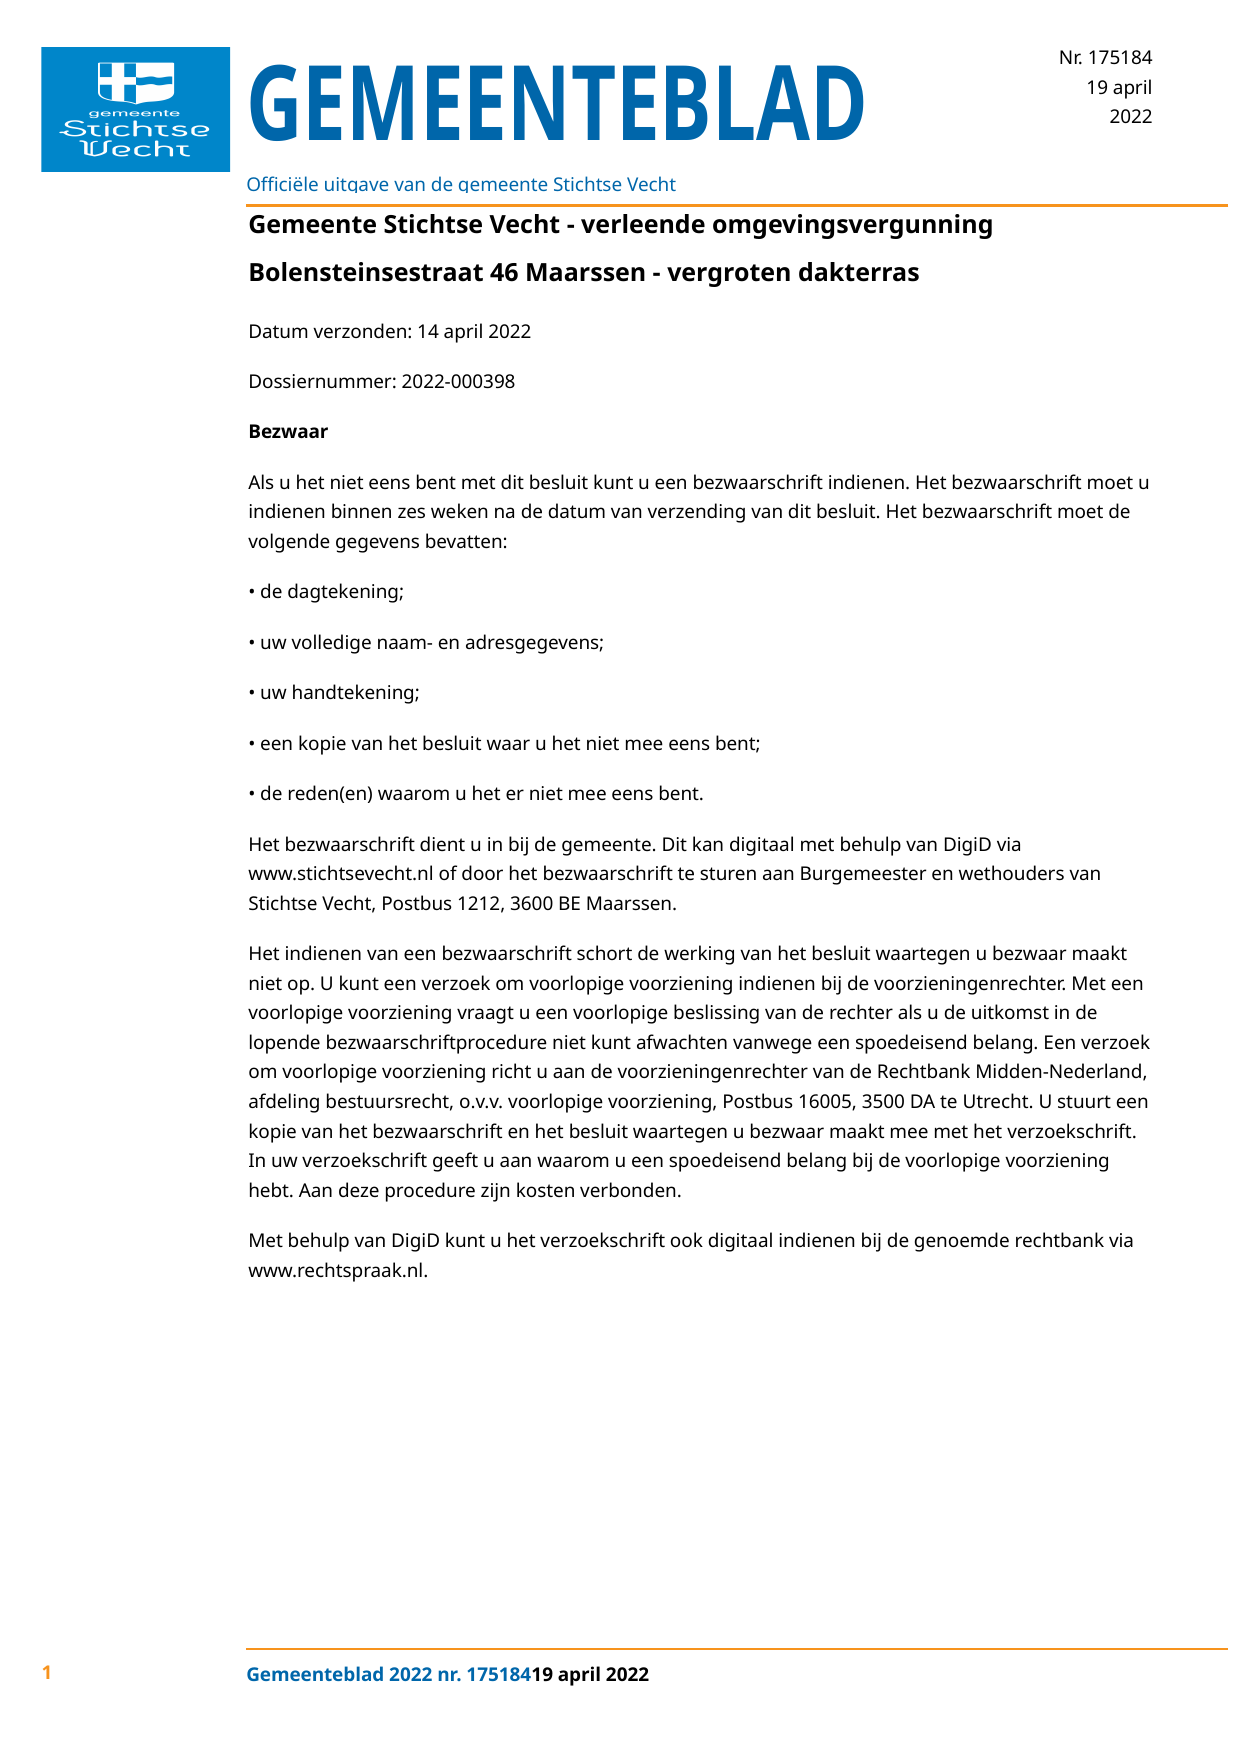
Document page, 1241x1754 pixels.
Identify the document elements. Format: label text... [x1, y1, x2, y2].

text Als u het niet eens bent met dit besluit kunt u een bezwaarschrift indienen. Het bezwaarschrift moet u indienen binnen zes weken na de datum van verzending van dit besluit. Het bezwaarschrift moet de volgende gegevens bevatten: [248, 469, 1152, 554]
text • uw volledige naam- en adresgegevens; [248, 629, 1152, 655]
text • uw handtekening; [248, 679, 1152, 705]
text Dossiernummer: 2022-000398 [248, 368, 1152, 394]
picture [99, 63, 135, 101]
text • een kopie van het besluit waar u het niet mee eens bent; [248, 730, 1152, 756]
text • de dagtekening; [248, 579, 1152, 604]
text Het indienen van een bezwaarschrift schort de werking van het besluit waartegen u bezwaar maakt niet op. U kunt een verzoek om voorlopige voorziening indienen bij de voorzieningenrechter. Met een voorlopige voorziening vraagt u een voorlopige beslissing van de rechter als u de uitkomst in de lopende bezwaarschriftprocedure niet kunt afwachten vanwege een spoedeisend belang. Een verzoek om voorlopige voorziening richt u aan de voorzieningenrechter van de Rechtbank Midden-Nederland, afdeling bestuursrecht, o.v.v. voorlopige voorziening, Postbus 16005, 3500 DA te Utrecht. U stuurt een kopie van het bezwaarschrift en het besluit waartegen u bezwaar maakt mee met het verzoekschrift. In uw verzoekschrift geeft u aan waarom u een spoedeisend belang bij de voorlopige voorziening hebt. Aan deze procedure zijn kosten verbonden. [248, 940, 1152, 1203]
text Bezwaar [248, 419, 1152, 444]
text Datum verzonden: 14 april 2022 [248, 318, 1152, 344]
text Het bezwaarschrift dient u in bij de gemeente. Dit kan digitaal met behulp van DigiD via www.stichtsevecht.nl of door het bezwaarschrift te sturen aan Burgemeester en wethouders van Stichtse Vecht, Postbus 1212, 3600 BE Maarssen. [248, 831, 1152, 916]
picture [137, 63, 174, 103]
text Gemeente Stichtse Vecht - verleende omgevingsvergunning Bolensteinsestraat 46 Maarssen - vergroten dakterras [248, 207, 1152, 288]
text Met behulp van DigiD kunt u het verzoekschrift ook digitaal indienen bij de genoemde rechtbank via www.rechtspraak.nl. [248, 1227, 1152, 1283]
text • de reden(en) waarom u het er niet mee eens bent. [248, 780, 1152, 806]
